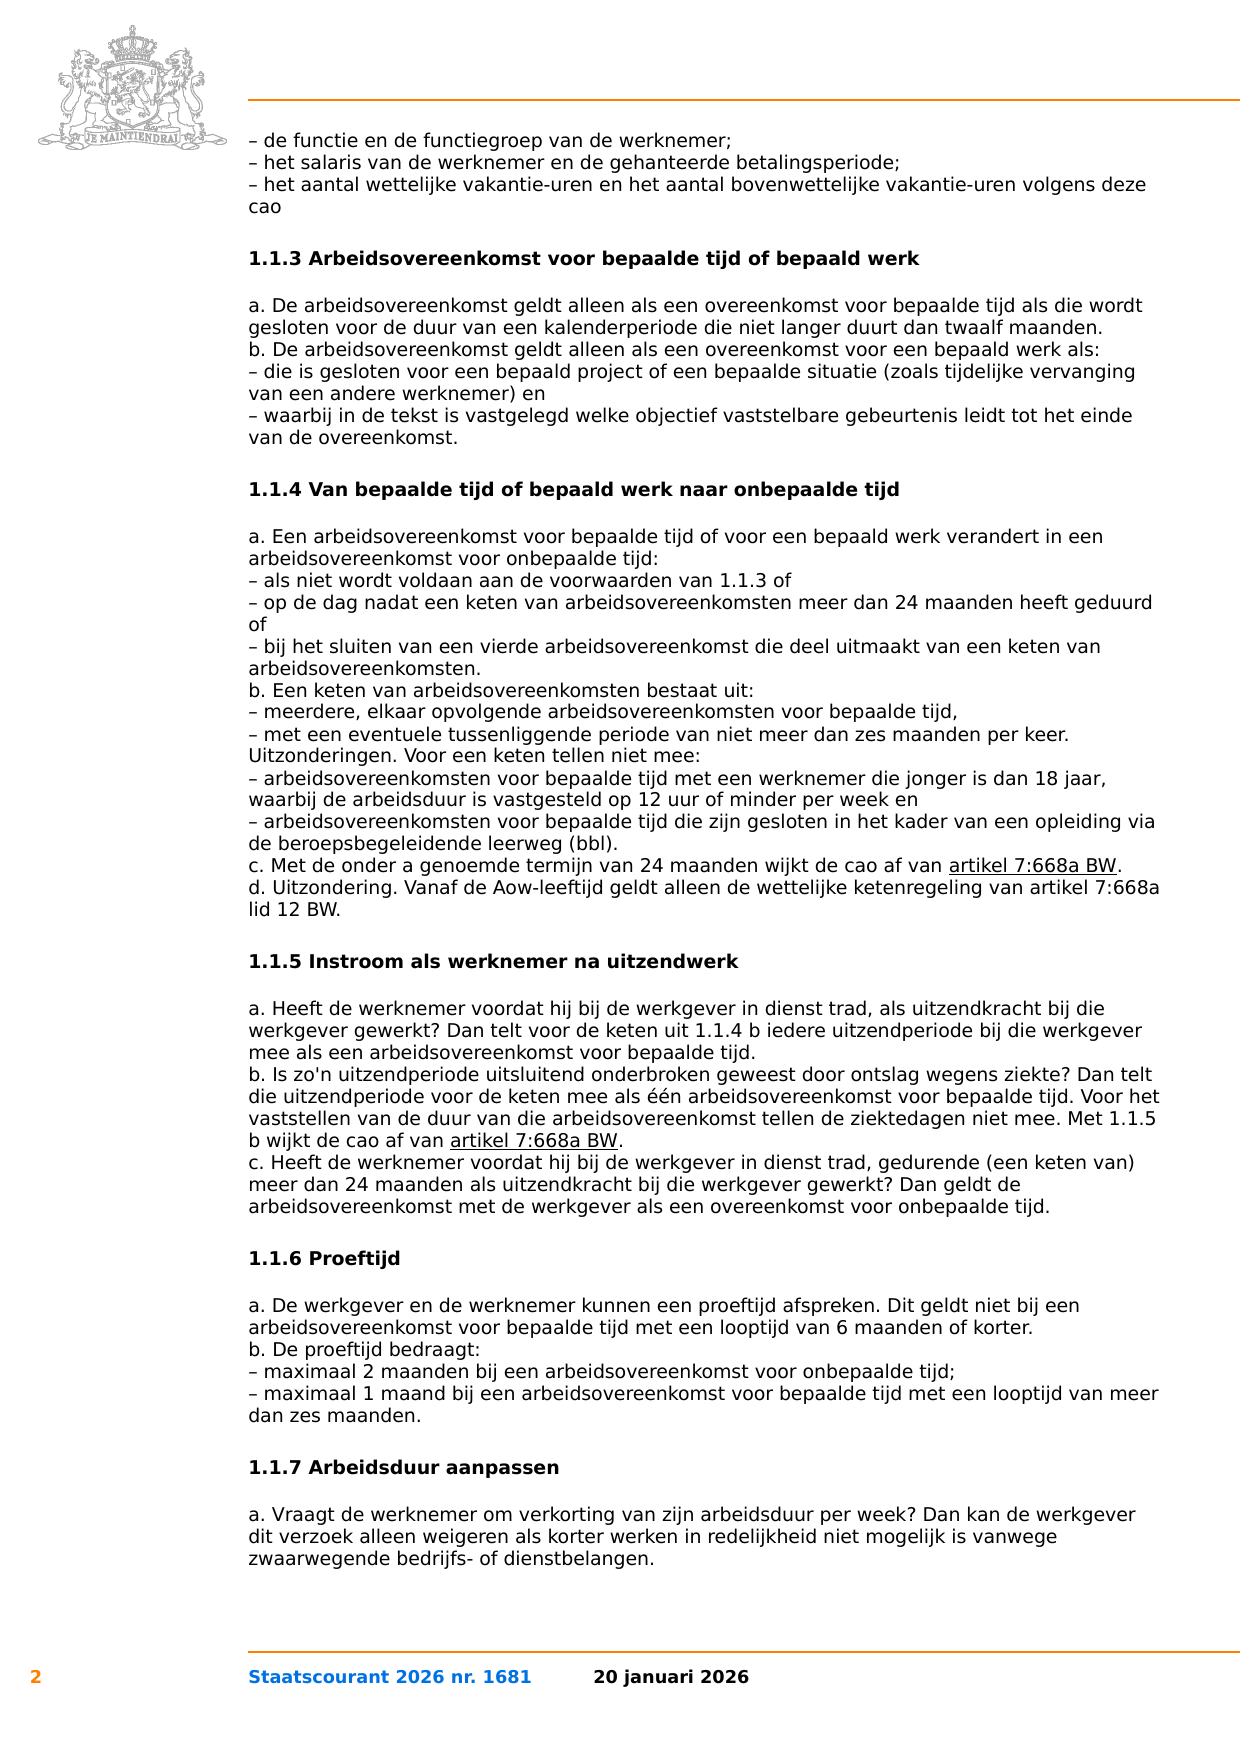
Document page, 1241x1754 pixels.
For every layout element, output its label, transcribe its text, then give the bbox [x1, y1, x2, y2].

text a. De arbeidsovereenkomst geldt alleen als een overeenkomst voor bepaalde tijd als die wordt gesloten voor de duur van een kalenderperiode die niet langer duurt dan twaalf maanden. [248, 295, 1163, 339]
text Uitzonderingen. Voor een keten tellen niet mee: [248, 745, 1163, 767]
subtitle 1.1.4 Van bepaalde tijd of bepaald werk naar onbepaalde tijd [248, 479, 1163, 501]
text – arbeidsovereenkomsten voor bepaalde tijd die zijn gesloten in het kader van een opleiding via de beroepsbegeleidende leerweg (bbl). [248, 811, 1163, 855]
text – meerdere, elkaar opvolgende arbeidsovereenkomsten voor bepaalde tijd, [248, 701, 1163, 723]
text – waarbij in de tekst is vastgelegd welke objectief vaststelbare gebeurtenis leidt tot het einde van de overeenkomst. [248, 405, 1163, 449]
text a. De werkgever en de werknemer kunnen een proeftijd afspreken. Dit geldt niet bij een arbeidsovereenkomst voor bepaalde tijd met een looptijd van 6 maanden of korter. [248, 1295, 1163, 1339]
text a. Vraagt de werknemer om verkorting van zijn arbeidsduur per week? Dan kan de werkgever dit verzoek alleen weigeren als korter werken in redelijkheid niet mogelijk is vanwege zwaarwegende bedrijfs- of dienstbelangen. [248, 1504, 1163, 1570]
text a. Heeft de werknemer voordat hij bij de werkgever in dienst trad, als uitzendkracht bij die werkgever gewerkt? Dan telt voor de keten uit 1.1.4 b iedere uitzendperiode bij die werkgever mee als een arbeidsovereenkomst voor bepaalde tijd. [248, 998, 1163, 1064]
text b. De arbeidsovereenkomst geldt alleen als een overeenkomst voor een bepaald werk als: [248, 339, 1163, 361]
text – het salaris van de werknemer en de gehanteerde betalingsperiode; [248, 152, 1163, 174]
subtitle 1.1.6 Proeftijd [248, 1248, 1163, 1270]
text d. Uitzondering. Vanaf de Aow-leeftijd geldt alleen de wettelijke ketenregeling van artikel 7:668a lid 12 BW. [248, 877, 1163, 921]
subtitle 1.1.7 Arbeidsduur aanpassen [248, 1457, 1163, 1479]
text – de functie en de functiegroep van de werknemer; [248, 130, 1163, 152]
subtitle 1.1.3 Arbeidsovereenkomst voor bepaalde tijd of bepaald werk [248, 248, 1163, 270]
text c. Met de onder a genoemde termijn van 24 maanden wijkt de cao af van artikel 7:668a BW. [248, 855, 1163, 877]
text a. Een arbeidsovereenkomst voor bepaalde tijd of voor een bepaald werk verandert in een arbeidsovereenkomst voor onbepaalde tijd: [248, 526, 1163, 569]
text – maximaal 1 maand bij een arbeidsovereenkomst voor bepaalde tijd met een looptijd van meer dan zes maanden. [248, 1383, 1163, 1427]
text c. Heeft de werknemer voordat hij bij de werkgever in dienst trad, gedurende (een keten van) meer dan 24 maanden als uitzendkracht bij die werkgever gewerkt? Dan geldt de arbeidsovereenkomst met de werkgever als een overeenkomst voor onbepaalde tijd. [248, 1152, 1163, 1218]
text – die is gesloten voor een bepaald project of een bepaalde situatie (zoals tijdelijke vervanging van een andere werknemer) en [248, 361, 1163, 405]
text – bij het sluiten van een vierde arbeidsovereenkomst die deel uitmaakt van een keten van arbeidsovereenkomsten. [248, 636, 1163, 679]
text – als niet wordt voldaan aan de voorwaarden van 1.1.3 of [248, 569, 1163, 592]
text b. De proeftijd bedraagt: [248, 1339, 1163, 1361]
picture [38, 25, 227, 150]
text – het aantal wettelijke vakantie-uren en het aantal bovenwettelijke vakantie-uren volgens deze cao [248, 174, 1163, 218]
text b. Een keten van arbeidsovereenkomsten bestaat uit: [248, 679, 1163, 701]
text – arbeidsovereenkomsten voor bepaalde tijd met een werknemer die jonger is dan 18 jaar, waarbij de arbeidsduur is vastgesteld op 12 uur of minder per week en [248, 767, 1163, 811]
subtitle 1.1.5 Instroom als werknemer na uitzendwerk [248, 951, 1163, 973]
text b. Is zo'n uitzendperiode uitsluitend onderbroken geweest door ontslag wegens ziekte? Dan telt die uitzendperiode voor de keten mee als één arbeidsovereenkomst voor bepaalde tijd. Voor het vaststellen van de duur van die arbeidsovereenkomst tellen de ziektedagen niet mee. Met 1.1.5 b wijkt de cao af van artikel 7:668a BW. [248, 1064, 1163, 1152]
text – met een eventuele tussenliggende periode van niet meer dan zes maanden per keer. [248, 723, 1163, 745]
text – op de dag nadat een keten van arbeidsovereenkomsten meer dan 24 maanden heeft geduurd of [248, 592, 1163, 636]
text – maximaal 2 maanden bij een arbeidsovereenkomst voor onbepaalde tijd; [248, 1361, 1163, 1383]
